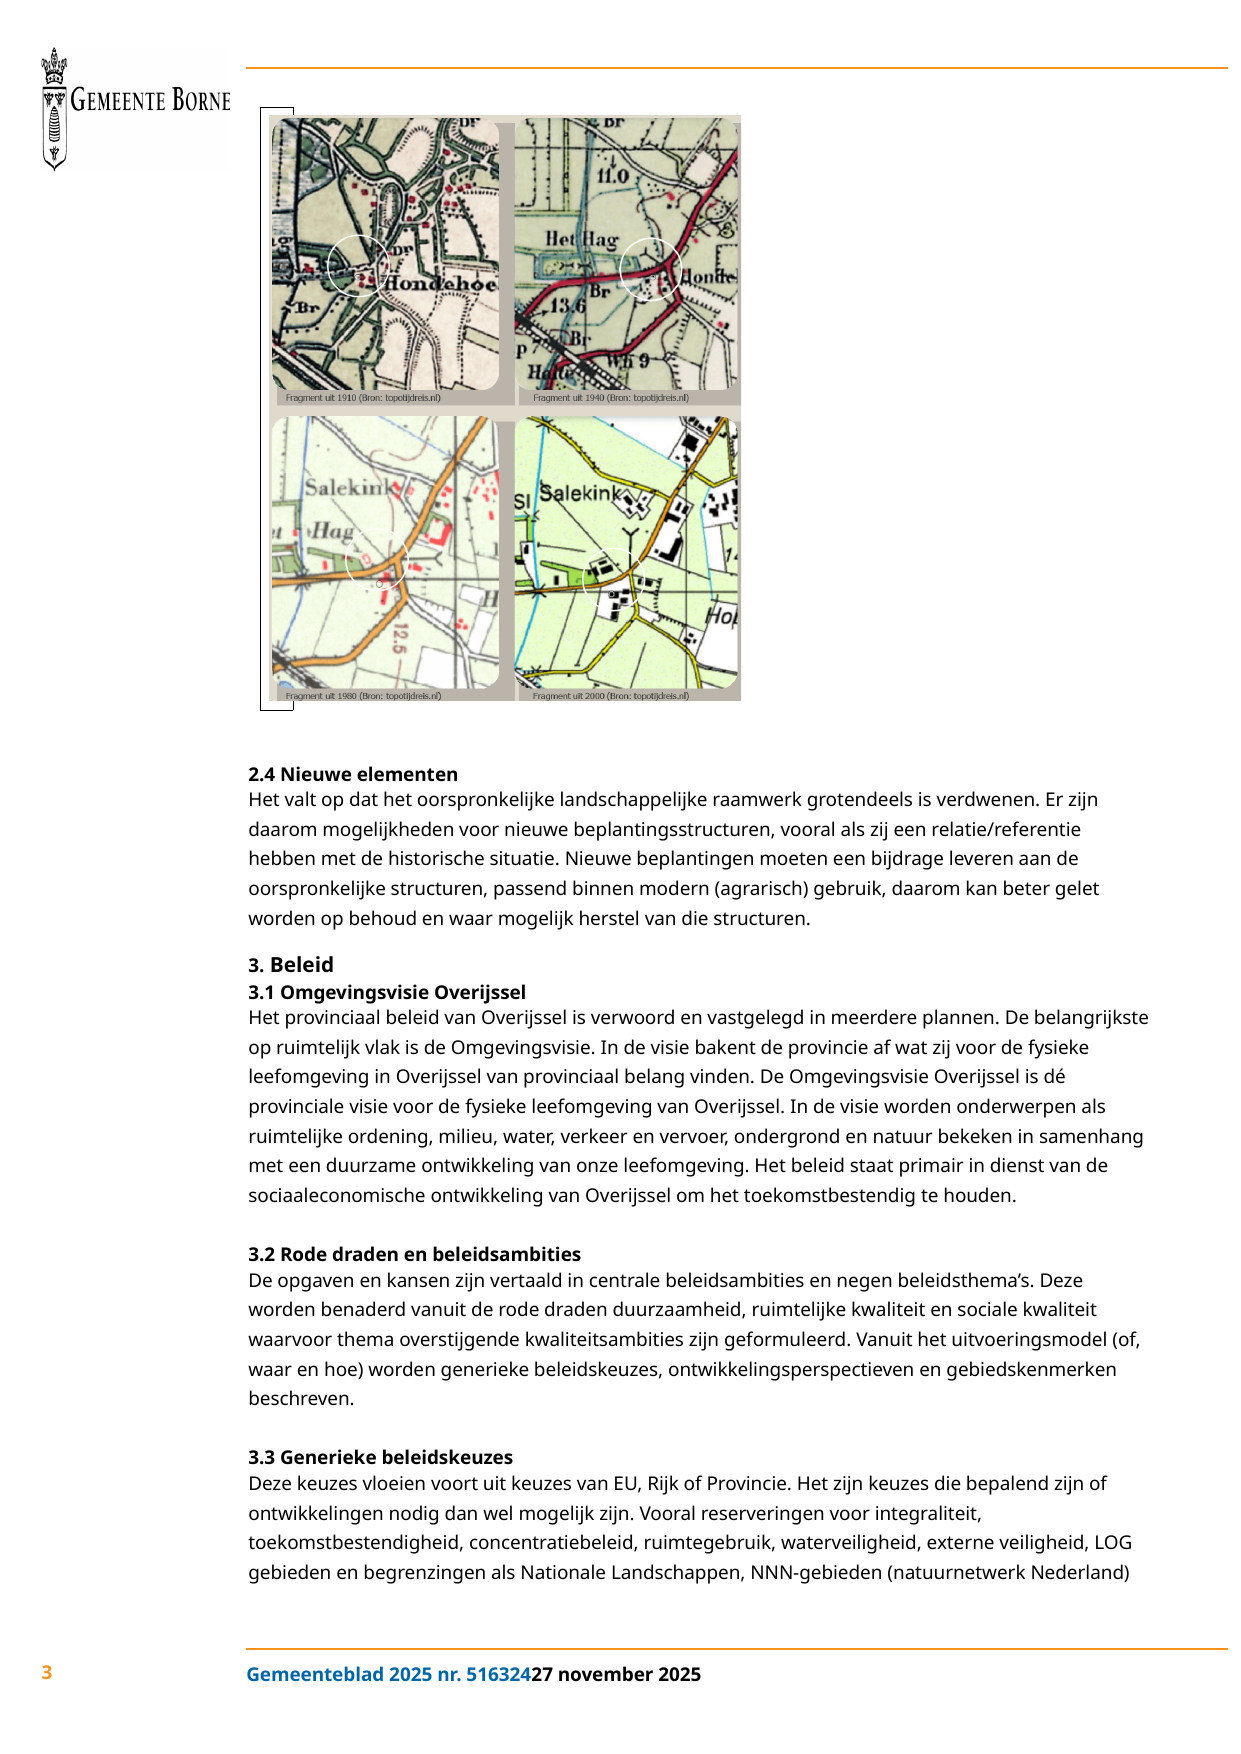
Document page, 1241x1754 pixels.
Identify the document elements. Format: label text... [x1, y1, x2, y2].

text 3.2 Rode draden en beleidsambities [248, 1241, 1152, 1267]
text 2.4 Nieuwe elementen [248, 761, 1152, 786]
picture [41, 47, 231, 172]
picture [268, 115, 742, 701]
text Deze keuzes vloeien voort uit keuzes van EU, Rijk of Provincie. Het zijn keuzes die bepalend zijn of ontwikkelingen nodig dan wel mogelijk zijn. Vooral reserveringen voor integraliteit, toekomstbestendigheid, concentratiebeleid, ruimtegebruik, waterveiligheid, externe veiligheid, LOG gebieden en begrenzingen als Nationale Landschappen, NNN-gebieden (natuurnetwerk Nederland) [248, 1470, 1152, 1585]
text 3. Beleid [248, 950, 1152, 979]
text Het valt op dat het oorspronkelijke landschappelijke raamwerk grotendeels is verdwenen. Er zijn daarom mogelijkheden voor nieuwe beplantingsstructuren, vooral als zij een relatie/referentie hebben met de historische situatie. Nieuwe beplantingen moeten een bijdrage leveren aan de oorspronkelijke structuren, passend binnen modern (agrarisch) gebruik, daarom kan beter gelet worden op behoud en waar mogelijk herstel van die structuren. [248, 786, 1152, 931]
text Het provinciaal beleid van Overijssel is verwoord en vastgelegd in meerdere plannen. De belangrijkste op ruimtelijk vlak is de Omgevingsvisie. In de visie bakent de provincie af wat zij voor de fysieke leefomgeving in Overijssel van provinciaal belang vinden. De Omgevingsvisie Overijssel is dé provinciale visie voor de fysieke leefomgeving van Overijssel. In de visie worden onderwerpen als ruimtelijke ordening, milieu, water, verkeer en vervoer, ondergrond en natuur bekeken in samenhang met een duurzame ontwikkeling van onze leefomgeving. Het beleid staat primair in dienst van de sociaaleconomische ontwikkeling van Overijssel om het toekomstbestendig te houden. [248, 1004, 1152, 1208]
text De opgaven en kansen zijn vertaald in centrale beleidsambities en negen beleidsthema’s. Deze worden benaderd vanuit de rode draden duurzaamheid, ruimtelijke kwaliteit en sociale kwaliteit waarvoor thema overstijgende kwaliteitsambities zijn geformuleerd. Vanuit het uitvoeringsmodel (of, waar en hoe) worden generieke beleidskeuzes, ontwikkelingsperspectieven en gebiedskenmerken beschreven. [248, 1267, 1152, 1411]
text 3.3 Generieke beleidskeuzes [248, 1444, 1152, 1470]
text 3.1 Omgevingsvisie Overijssel [248, 979, 1152, 1004]
